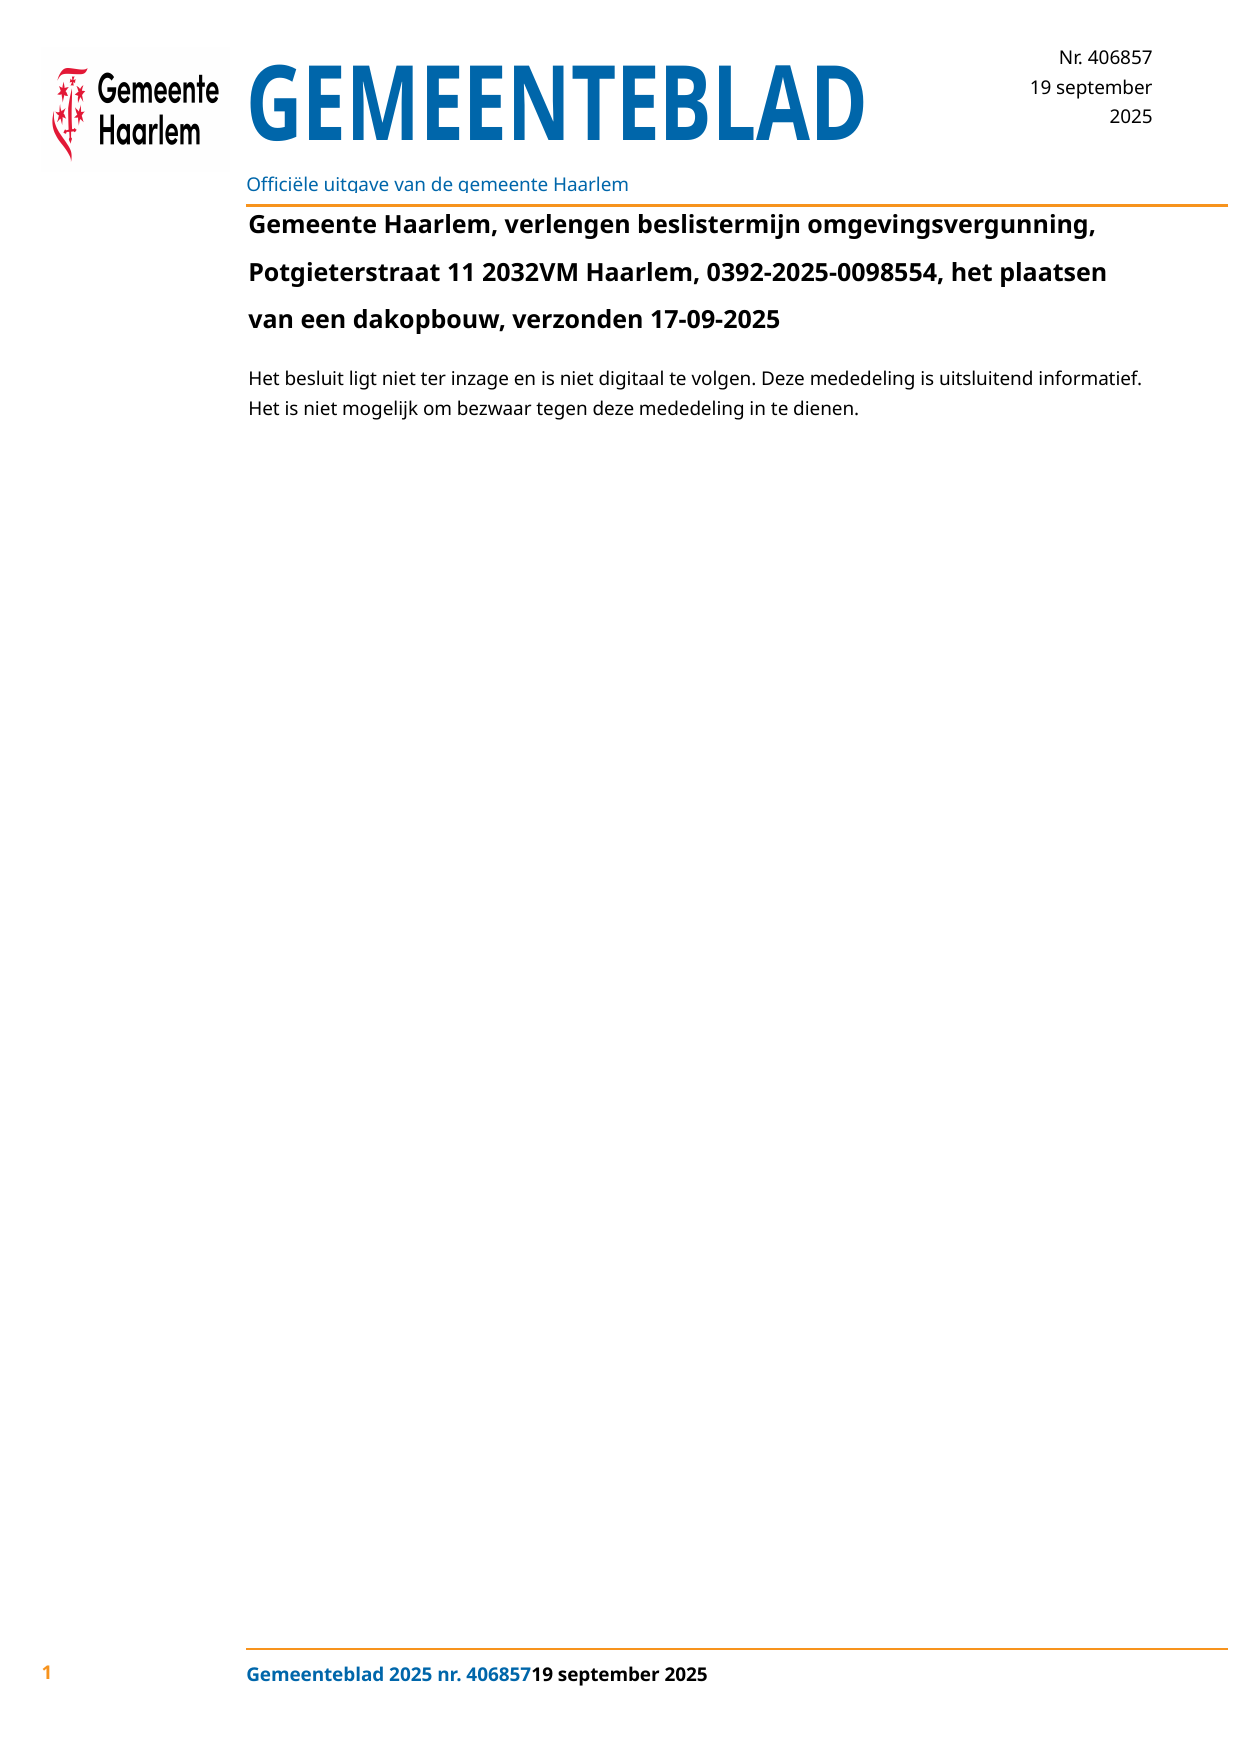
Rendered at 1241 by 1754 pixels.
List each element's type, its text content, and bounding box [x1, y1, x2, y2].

text Het besluit ligt niet ter inzage en is niet digitaal te volgen. Deze mededeling is uitsluitend informatief. Het is niet mogelijk om bezwaar tegen deze mededeling in te dienen. [248, 366, 1152, 421]
text Gemeente Haarlem, verlengen beslistermijn omgevingsvergunning, Potgieterstraat 11 2032VM Haarlem, 0392-2025-0098554, het plaatsen van een dakopbouw, verzonden 17-09-2025 [248, 207, 1152, 336]
picture [41, 47, 231, 172]
